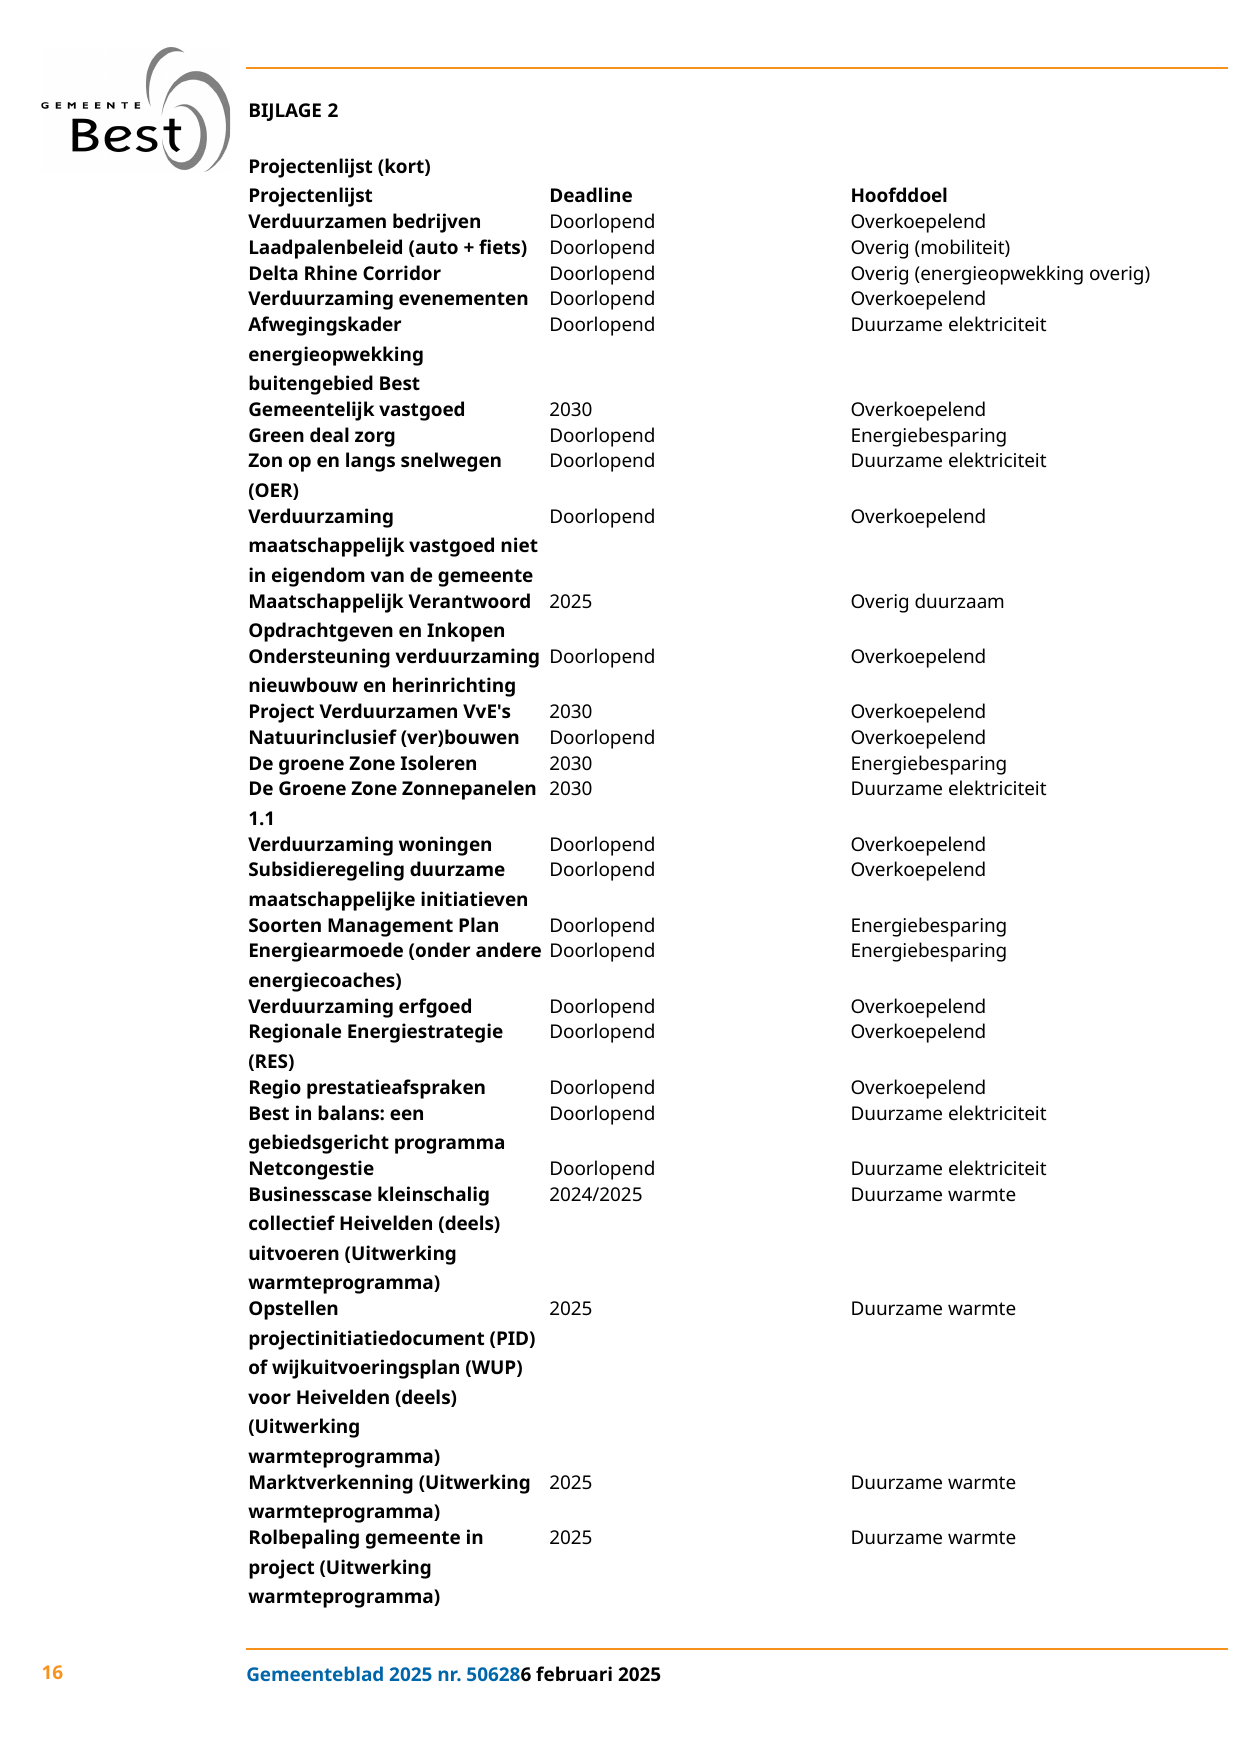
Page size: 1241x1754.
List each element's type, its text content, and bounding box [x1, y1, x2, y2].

table_cell Subsidieregeling duurzame maatschappelijke initiatieven [248, 857, 549, 912]
table_cell Energiebesparing [850, 422, 1152, 448]
table_cell Doorlopend [549, 857, 850, 912]
table_cell Duurzame warmte [850, 1469, 1152, 1524]
table_cell Overkoepelend [850, 286, 1152, 311]
table_cell Doorlopend [549, 724, 850, 750]
table_cell Opstellen projectinitiatiedocument (PID) of wijkuitvoeringsplan (WUP) voor Heivelden (deels) (Uitwerking warmteprogramma) [248, 1295, 549, 1469]
table_cell Marktverkenning (Uitwerking warmteprogramma) [248, 1469, 549, 1524]
table_cell Soorten Management Plan [248, 912, 549, 938]
table_cell Verduurzaming woningen [248, 831, 549, 857]
table_cell Duurzame warmte [850, 1295, 1152, 1469]
table_cell Energiebesparing [850, 938, 1152, 993]
table_cell Overkoepelend [850, 643, 1152, 698]
table_cell Doorlopend [549, 1155, 850, 1181]
table_cell Overkoepelend [850, 993, 1152, 1019]
table_header Deadline [549, 183, 850, 208]
table_cell Doorlopend [549, 448, 850, 503]
table_cell 2025 [549, 1524, 850, 1609]
table_cell Ondersteuning verduurzaming nieuwbouw en herinrichting [248, 643, 549, 698]
table_cell Doorlopend [549, 503, 850, 588]
table_cell 2030 [549, 699, 850, 724]
table_cell Regionale Energiestrategie (RES) [248, 1019, 549, 1074]
table_cell Overkoepelend [850, 503, 1152, 588]
text Projectenlijst (kort) [248, 153, 1152, 179]
table_cell Energiebesparing [850, 912, 1152, 938]
table_cell Duurzame elektriciteit [850, 448, 1152, 503]
table_cell Overkoepelend [850, 699, 1152, 724]
table_cell 2030 [549, 396, 850, 422]
table_cell De groene Zone Isoleren [248, 750, 549, 776]
table_cell Doorlopend [549, 1019, 850, 1074]
table_cell 2030 [549, 750, 850, 776]
table_cell De Groene Zone Zonnepanelen 1.1 [248, 776, 549, 831]
table_cell Afwegingskader energieopwekking buitengebied Best [248, 311, 549, 396]
table_cell Doorlopend [549, 831, 850, 857]
table_cell Doorlopend [549, 234, 850, 260]
table_cell Verduurzamen bedrijven [248, 208, 549, 234]
table_cell Doorlopend [549, 1074, 850, 1100]
table_cell Overig (energieopwekking overig) [850, 260, 1152, 286]
table_cell Doorlopend [549, 1100, 850, 1155]
table_cell Delta Rhine Corridor [248, 260, 549, 286]
table_header Hoofddoel [850, 183, 1152, 208]
table_cell 2025 [549, 1469, 850, 1524]
table_cell Best in balans: een gebiedsgericht programma [248, 1100, 549, 1155]
table_cell Doorlopend [549, 311, 850, 396]
table_cell Duurzame elektriciteit [850, 1100, 1152, 1155]
table_cell Overkoepelend [850, 1019, 1152, 1074]
table_cell Doorlopend [549, 208, 850, 234]
table_header Projectenlijst [248, 183, 549, 208]
table_cell Overkoepelend [850, 1074, 1152, 1100]
table_cell Rolbepaling gemeente in project (Uitwerking warmteprogramma) [248, 1524, 549, 1609]
table_cell Regio prestatieafspraken [248, 1074, 549, 1100]
table_cell Verduurzaming evenementen [248, 286, 549, 311]
table_cell Overig (mobiliteit) [850, 234, 1152, 260]
table_cell Laadpalenbeleid (auto + fiets) [248, 234, 549, 260]
table_cell Doorlopend [549, 938, 850, 993]
picture [41, 47, 231, 172]
table_cell Energiebesparing [850, 750, 1152, 776]
table_cell 2025 [549, 588, 850, 643]
table_cell Overkoepelend [850, 396, 1152, 422]
table_cell Green deal zorg [248, 422, 549, 448]
table_cell Duurzame elektriciteit [850, 311, 1152, 396]
table_cell 2024/2025 [549, 1181, 850, 1295]
table_cell Duurzame warmte [850, 1524, 1152, 1609]
table_cell Duurzame warmte [850, 1181, 1152, 1295]
table_cell Energiearmoede (onder andere energiecoaches) [248, 938, 549, 993]
table_cell Overkoepelend [850, 208, 1152, 234]
text BIJLAGE 2 [248, 95, 1152, 123]
table_cell Netcongestie [248, 1155, 549, 1181]
table_cell Overkoepelend [850, 857, 1152, 912]
table_cell Maatschappelijk Verantwoord Opdrachtgeven en Inkopen [248, 588, 549, 643]
table_cell Doorlopend [549, 643, 850, 698]
table_cell Doorlopend [549, 422, 850, 448]
table_cell Verduurzaming erfgoed [248, 993, 549, 1019]
table_cell Doorlopend [549, 286, 850, 311]
table_cell Doorlopend [549, 912, 850, 938]
table_cell Gemeentelijk vastgoed [248, 396, 549, 422]
table_cell Verduurzaming maatschappelijk vastgoed niet in eigendom van de gemeente [248, 503, 549, 588]
table_cell Natuurinclusief (ver)bouwen [248, 724, 549, 750]
table_cell Doorlopend [549, 260, 850, 286]
table_cell Doorlopend [549, 993, 850, 1019]
table_cell Overkoepelend [850, 724, 1152, 750]
table_cell Duurzame elektriciteit [850, 1155, 1152, 1181]
table_cell 2030 [549, 776, 850, 831]
table_cell Overkoepelend [850, 831, 1152, 857]
table_cell 2025 [549, 1295, 850, 1469]
table_cell Project Verduurzamen VvE's [248, 699, 549, 724]
table_cell Overig duurzaam [850, 588, 1152, 643]
table_cell Zon op en langs snelwegen (OER) [248, 448, 549, 503]
table_cell Businesscase kleinschalig collectief Heivelden (deels) uitvoeren (Uitwerking warmteprogramma) [248, 1181, 549, 1295]
table_cell Duurzame elektriciteit [850, 776, 1152, 831]
